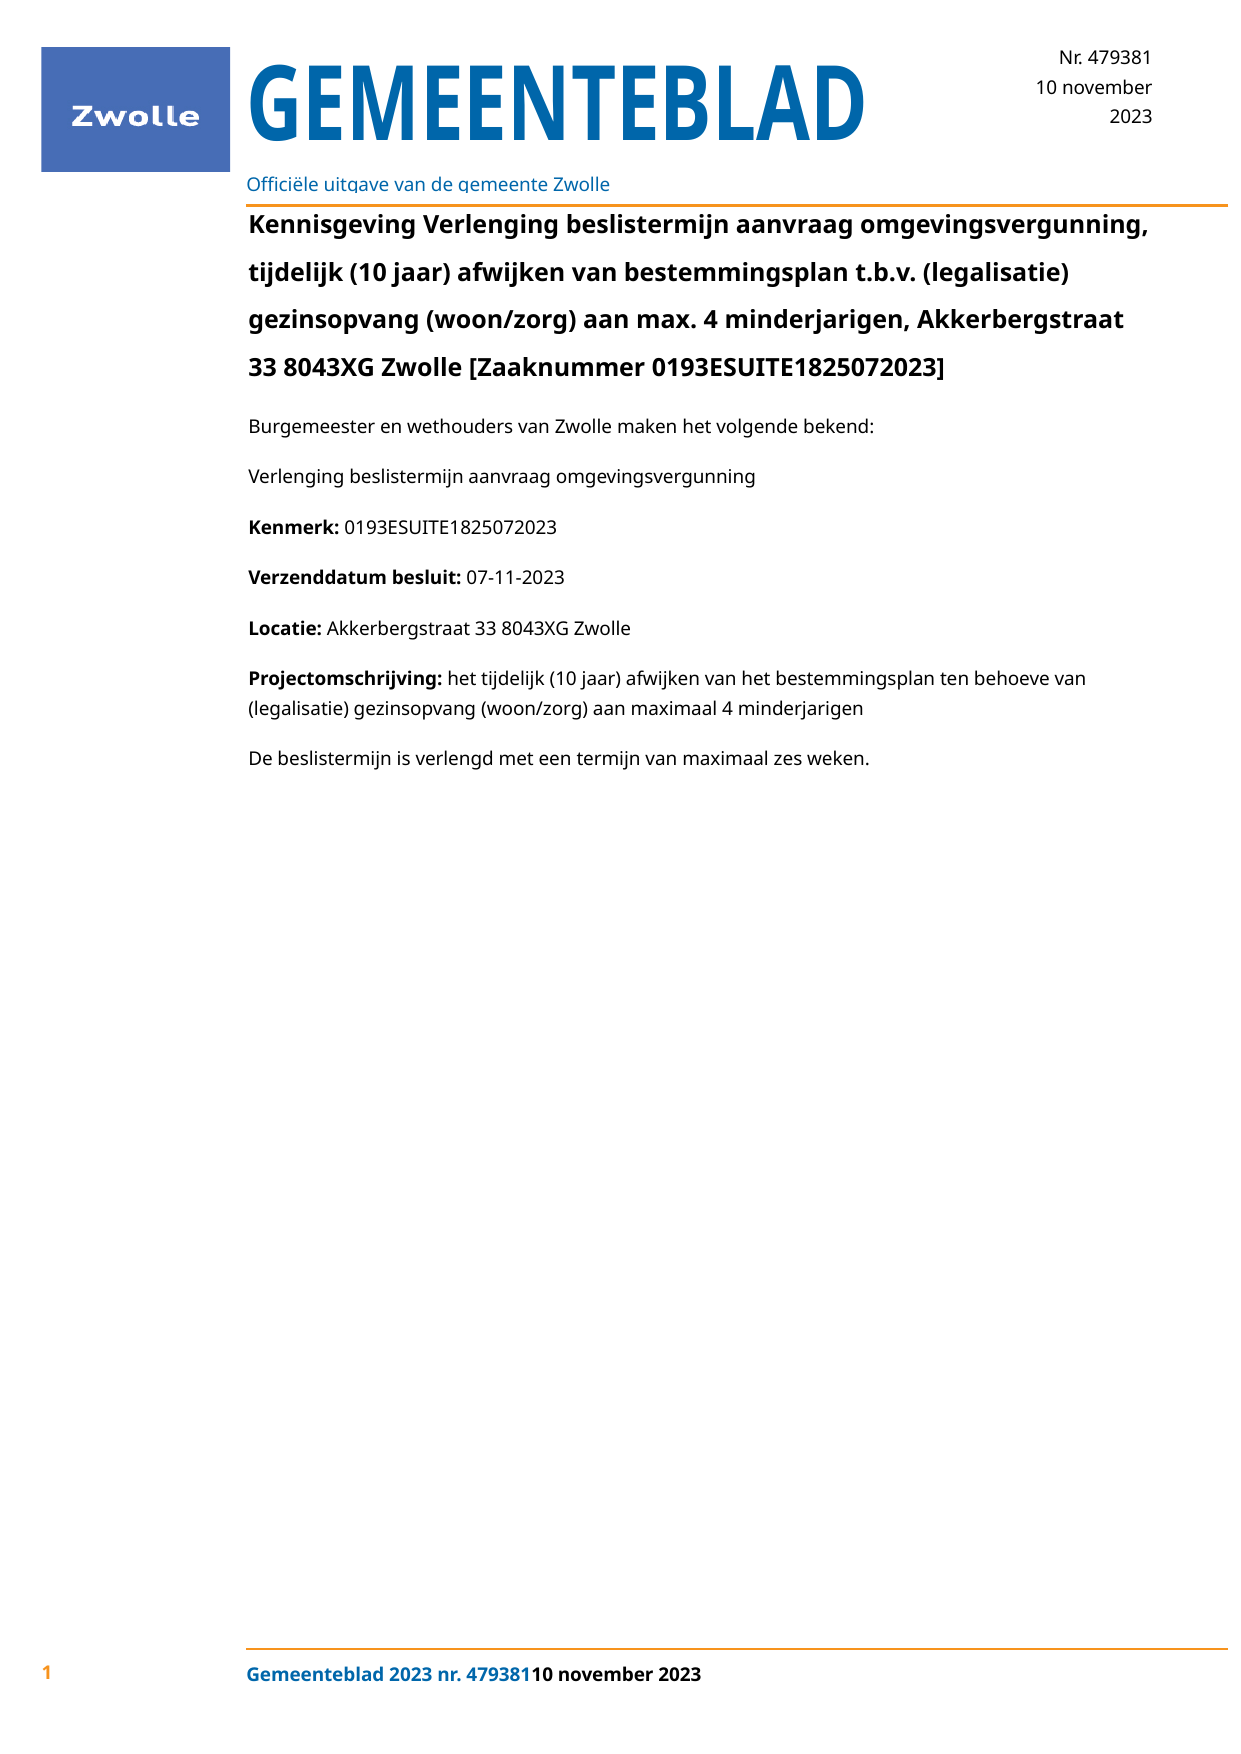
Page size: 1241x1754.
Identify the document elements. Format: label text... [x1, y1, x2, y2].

text Verlenging beslistermijn aanvraag omgevingsvergunning [248, 463, 1152, 489]
picture [41, 47, 231, 172]
text Locatie: Akkerbergstraat 33 8043XG Zwolle [248, 615, 1152, 641]
text Projectomschrijving: het tijdelijk (10 jaar) afwijken van het bestemmingsplan ten behoeve van (legalisatie) gezinsopvang (woon/zorg) aan maximaal 4 minderjarigen [248, 665, 1152, 721]
text Kenmerk: 0193ESUITE1825072023 [248, 514, 1152, 540]
text Kennisgeving Verlenging beslistermijn aanvraag omgevingsvergunning, tijdelijk (10 jaar) afwijken van bestemmingsplan t.b.v. (legalisatie) gezinsopvang (woon/zorg) aan max. 4 minderjarigen, Akkerbergstraat 33 8043XG Zwolle [Zaaknummer 0193ESUITE1825072023] [248, 207, 1152, 384]
text De beslistermijn is verlengd met een termijn van maximaal zes weken. [248, 745, 1152, 771]
text Burgemeester en wethouders van Zwolle maken het volgende bekend: [248, 413, 1152, 439]
text Verzenddatum besluit: 07-11-2023 [248, 564, 1152, 590]
